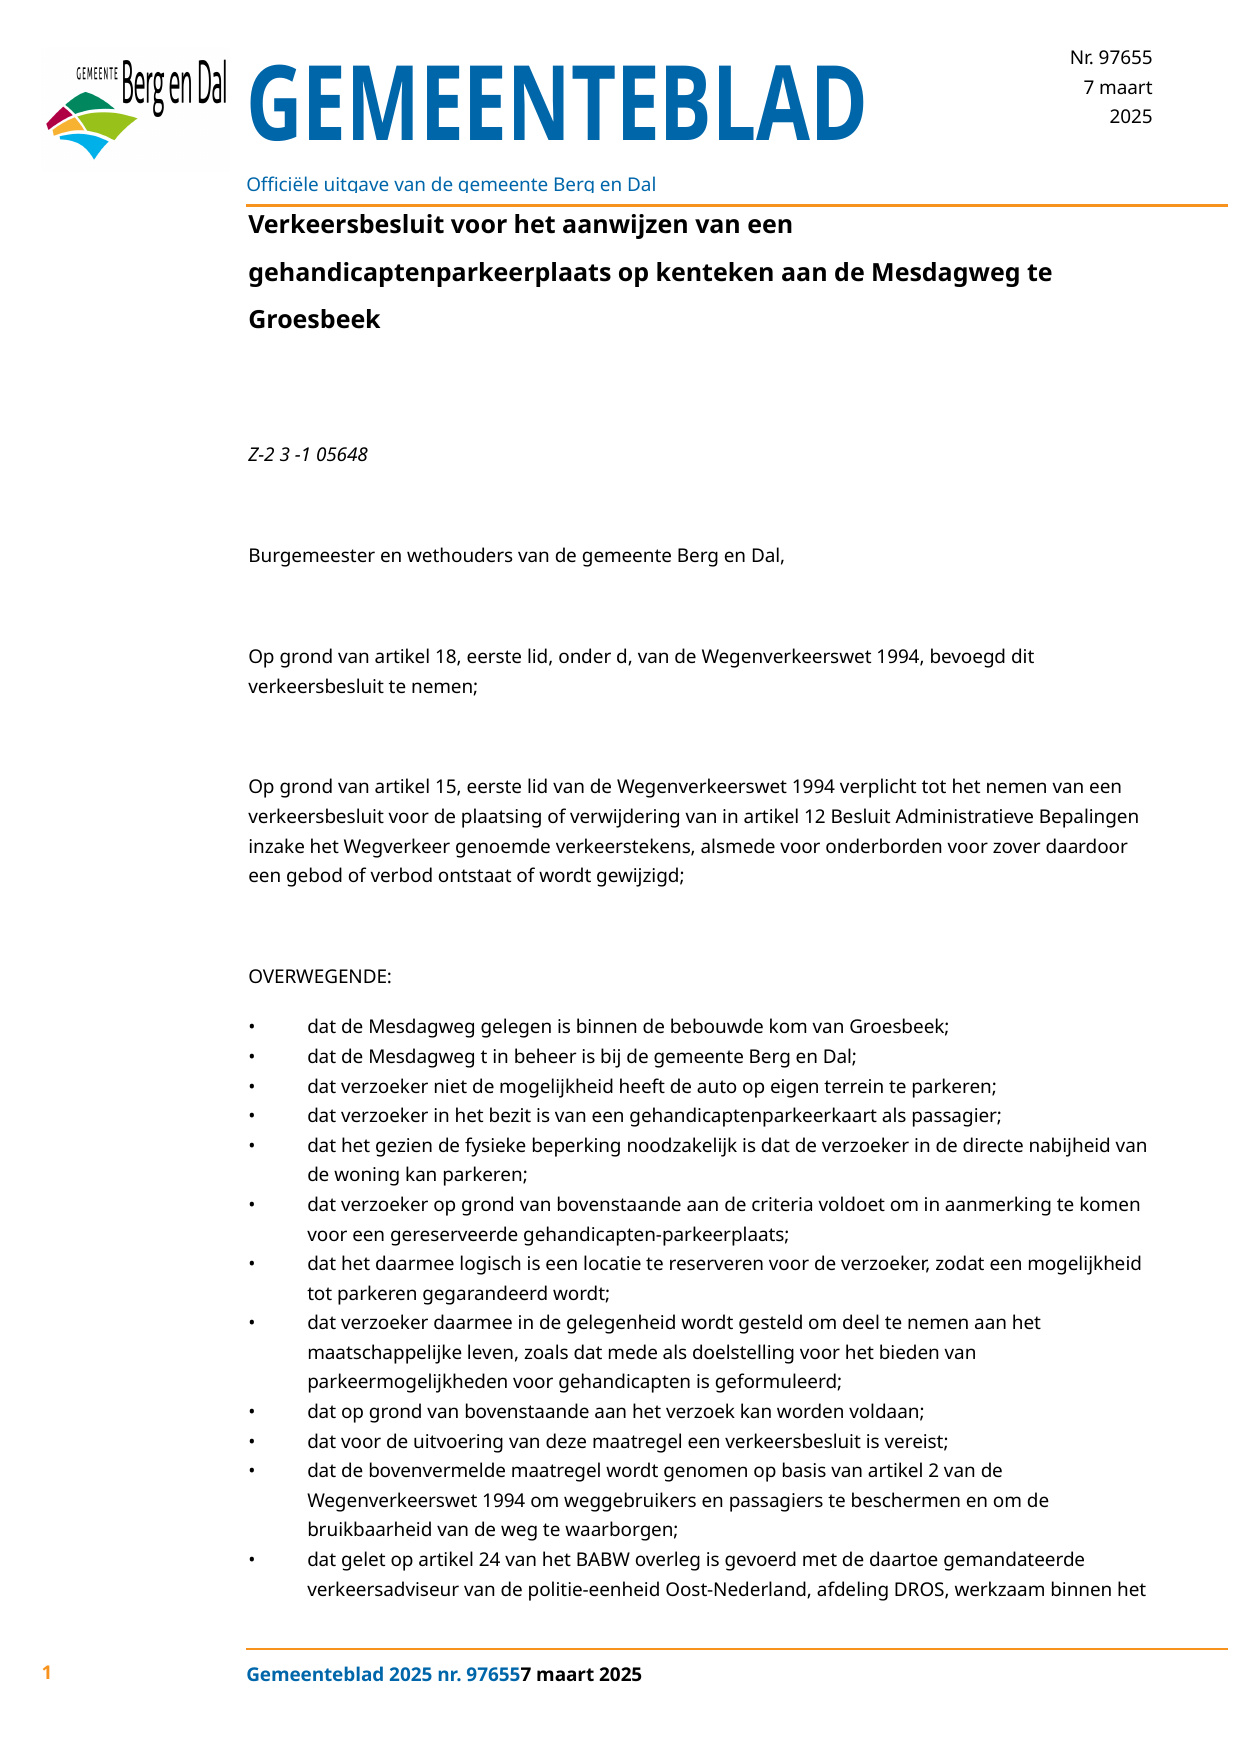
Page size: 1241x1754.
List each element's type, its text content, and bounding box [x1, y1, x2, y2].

text Burgemeester en wethouders van de gemeente Berg en Dal, [248, 542, 1152, 568]
list dat de Mesdagweg gelegen is binnen de bebouwde kom van Groesbeek; [248, 1014, 1152, 1039]
text OVERWEGENDE: [248, 963, 1152, 989]
list dat het gezien de fysieke beperking noodzakelijk is dat de verzoeker in de directe nabijheid van de woning kan parkeren; [248, 1132, 1152, 1187]
list dat verzoeker daarmee in de gelegenheid wordt gesteld om deel te nemen aan het maatschappelijke leven, zoals dat mede als doelstelling voor het bieden van parkeermogelijkheden voor gehandicapten is geformuleerd; [248, 1309, 1152, 1394]
text Z-2 3 -1 05648 [248, 442, 1152, 467]
text Verkeersbesluit voor het aanwijzen van een gehandicaptenparkeerplaats op kenteken aan de Mesdagweg te Groesbeek [248, 207, 1152, 336]
list dat verzoeker in het bezit is van een gehandicaptenparkeerkaart als passagier; [248, 1102, 1152, 1128]
list dat op grond van bovenstaande aan het verzoek kan worden voldaan; [248, 1398, 1152, 1424]
list dat verzoeker op grond van bovenstaande aan de criteria voldoet om in aanmerking te komen voor een gereserveerde gehandicapten-parkeerplaats; [248, 1191, 1152, 1247]
list dat verzoeker niet de mogelijkheid heeft de auto op eigen terrein te parkeren; [248, 1073, 1152, 1099]
text Op grond van artikel 18, eerste lid, onder d, van de Wegenverkeerswet 1994, bevoegd dit verkeersbesluit te nemen; [248, 643, 1152, 699]
list dat voor de uitvoering van deze maatregel een verkeersbesluit is vereist; [248, 1428, 1152, 1454]
text Op grond van artikel 15, eerste lid van de Wegenverkeerswet 1994 verplicht tot het nemen van een verkeersbesluit voor de plaatsing of verwijdering van in artikel 12 Besluit Administratieve Bepalingen inzake het Wegverkeer genoemde verkeerstekens, alsmede voor onderborden voor zover daardoor een gebod of verbod ontstaat of wordt gewijzigd; [248, 774, 1152, 888]
picture [41, 47, 231, 172]
list dat het daarmee logisch is een locatie te reserveren voor de verzoeker, zodat een mogelijkheid tot parkeren gegarandeerd wordt; [248, 1250, 1152, 1306]
list dat de Mesdagweg t in beheer is bij de gemeente Berg en Dal; [248, 1043, 1152, 1069]
list dat gelet op artikel 24 van het BABW overleg is gevoerd met de daartoe gemandateerde verkeersadviseur van de politie-eenheid Oost-Nederland, afdeling DROS, werkzaam binnen het [248, 1546, 1152, 1602]
list dat de bovenvermelde maatregel wordt genomen op basis van artikel 2 van de Wegenverkeerswet 1994 om weggebruikers en passagiers te beschermen en om de bruikbaarheid van de weg te waarborgen; [248, 1457, 1152, 1542]
